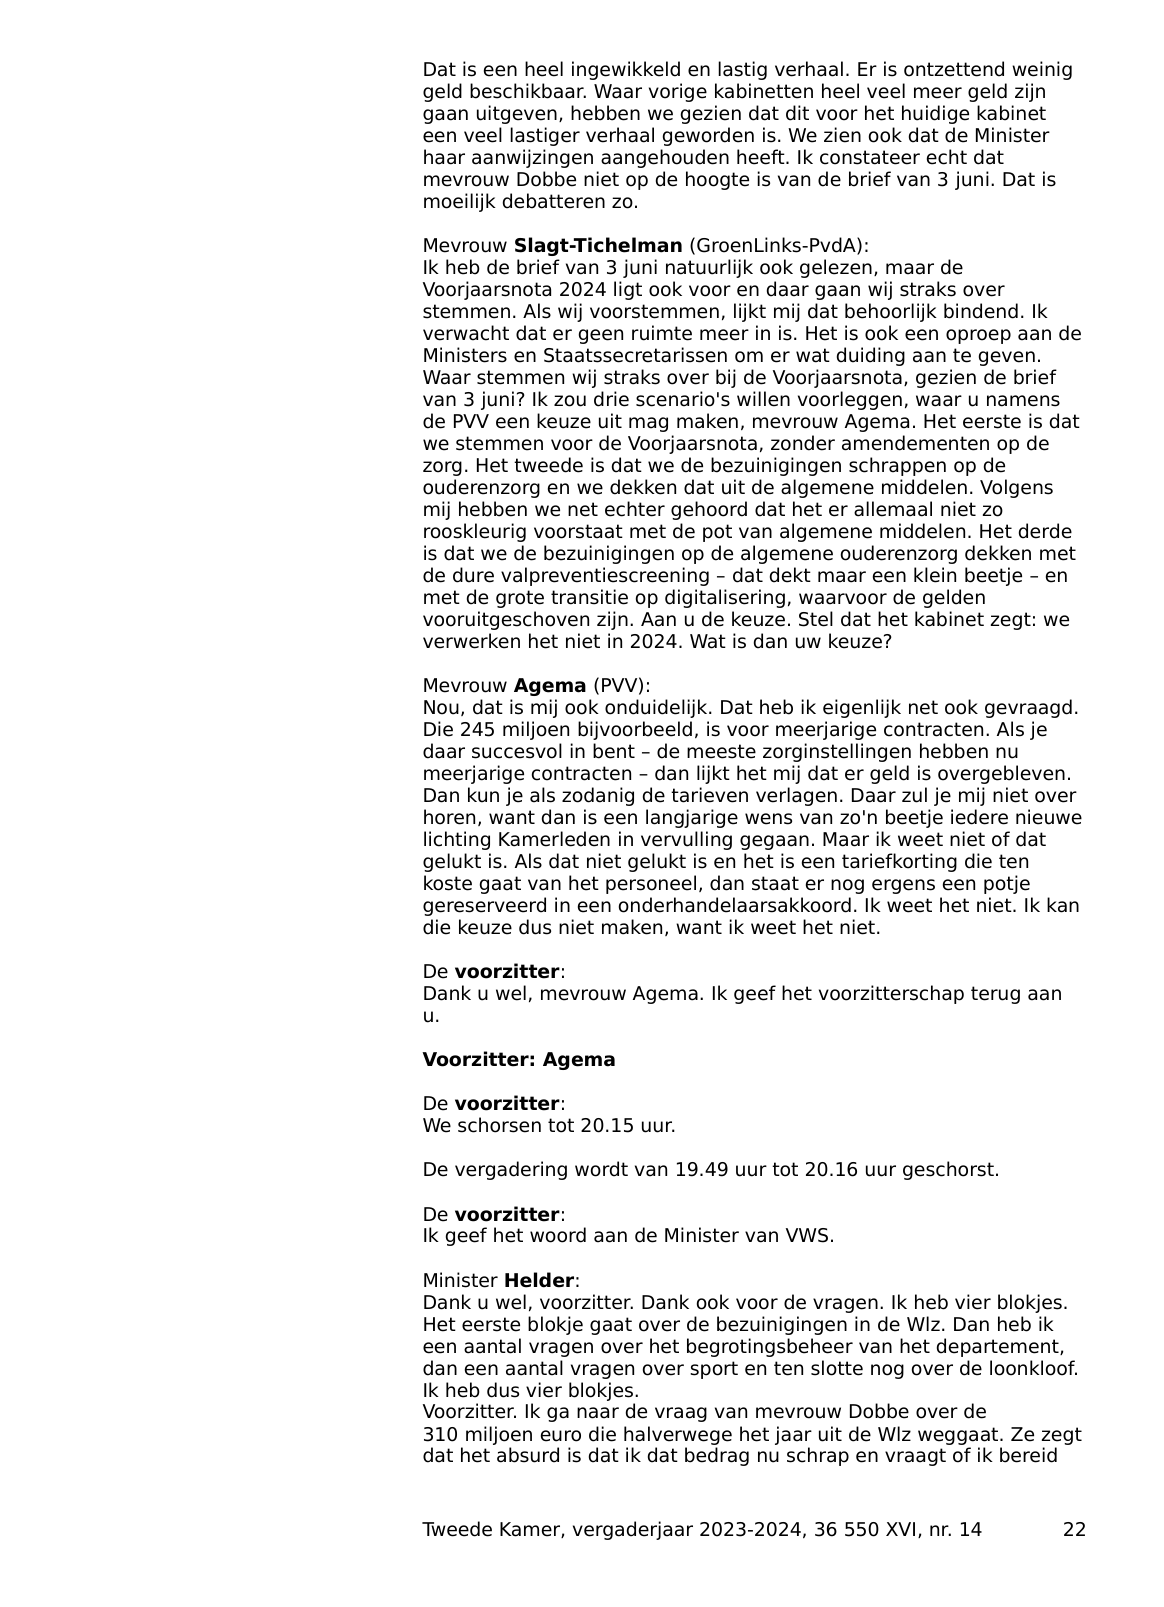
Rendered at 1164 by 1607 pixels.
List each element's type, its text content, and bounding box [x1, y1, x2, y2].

text Voorzitter. Ik ga naar de vraag van mevrouw Dobbe over de 310 miljoen euro die halverwege het jaar uit de Wlz weggaat. Ze zegt dat het absurd is dat ik dat bedrag nu schrap en vraagt of ik bereid [422, 1401, 1087, 1467]
text Mevrouw Slagt-Tichelman (GroenLinks-PvdA): [422, 235, 1087, 257]
text De voorzitter: [422, 1093, 1087, 1115]
text Nou, dat is mij ook onduidelijk. Dat heb ik eigenlijk net ook gevraagd. Die 245 miljoen bijvoorbeeld, is voor meerjarige contracten. Als je daar succesvol in bent – de meeste zorginstellingen hebben nu meerjarige contracten – dan lijkt het mij dat er geld is overgebleven. Dan kun je als zodanig de tarieven verlagen. Daar zul je mij niet over horen, want dan is een langjarige wens van zo'n beetje iedere nieuwe lichting Kamerleden in vervulling gegaan. Maar ik weet niet of dat gelukt is. Als dat niet gelukt is en het is een tariefkorting die ten koste gaat van het personeel, dan staat er nog ergens een potje gereserveerd in een onderhandelaarsakkoord. Ik weet het niet. Ik kan die keuze dus niet maken, want ik weet het niet. [422, 697, 1087, 939]
text De voorzitter: [422, 1203, 1087, 1225]
text Mevrouw Agema (PVV): [422, 675, 1087, 697]
text De voorzitter: [422, 961, 1087, 983]
text Ik heb de brief van 3 juni natuurlijk ook gelezen, maar de Voorjaarsnota 2024 ligt ook voor en daar gaan wij straks over stemmen. Als wij voorstemmen, lijkt mij dat behoorlijk bindend. Ik verwacht dat er geen ruimte meer in is. Het is ook een oproep aan de Ministers en Staatssecretarissen om er wat duiding aan te geven. Waar stemmen wij straks over bij de Voorjaarsnota, gezien de brief van 3 juni? Ik zou drie scenario's willen voorleggen, waar u namens de PVV een keuze uit mag maken, mevrouw Agema. Het eerste is dat we stemmen voor de Voorjaarsnota, zonder amendementen op de zorg. Het tweede is dat we de bezuinigingen schrappen op de ouderenzorg en we dekken dat uit de algemene middelen. Volgens mij hebben we net echter gehoord dat het er allemaal niet zo rooskleurig voorstaat met de pot van algemene middelen. Het derde is dat we de bezuinigingen op de algemene ouderenzorg dekken met de dure valpreventiescreening – dat dekt maar een klein beetje – en met de grote transitie op digitalisering, waarvoor de gelden vooruitgeschoven zijn. Aan u de keuze. Stel dat het kabinet zegt: we verwerken het niet in 2024. Wat is dan uw keuze? [422, 257, 1087, 653]
text We schorsen tot 20.15 uur. [422, 1115, 1087, 1137]
text De vergadering wordt van 19.49 uur tot 20.16 uur geschorst. [422, 1159, 1087, 1181]
text Dat is een heel ingewikkeld en lastig verhaal. Er is ontzettend weinig geld beschikbaar. Waar vorige kabinetten heel veel meer geld zijn gaan uitgeven, hebben we gezien dat dit voor het huidige kabinet een veel lastiger verhaal geworden is. We zien ook dat de Minister haar aanwijzingen aangehouden heeft. Ik constateer echt dat mevrouw Dobbe niet op de hoogte is van de brief van 3 juni. Dat is moeilijk debatteren zo. [422, 59, 1087, 213]
text Dank u wel, mevrouw Agema. Ik geef het voorzitterschap terug aan u. [422, 983, 1087, 1027]
text Dank u wel, voorzitter. Dank ook voor de vragen. Ik heb vier blokjes. Het eerste blokje gaat over de bezuinigingen in de Wlz. Dan heb ik een aantal vragen over het begrotingsbeheer van het departement, dan een aantal vragen over sport en ten slotte nog over de loonkloof. Ik heb dus vier blokjes. [422, 1292, 1087, 1401]
text Minister Helder: [422, 1269, 1087, 1292]
subtitle Voorzitter: Agema [422, 1049, 1087, 1071]
text Ik geef het woord aan de Minister van VWS. [422, 1225, 1087, 1247]
